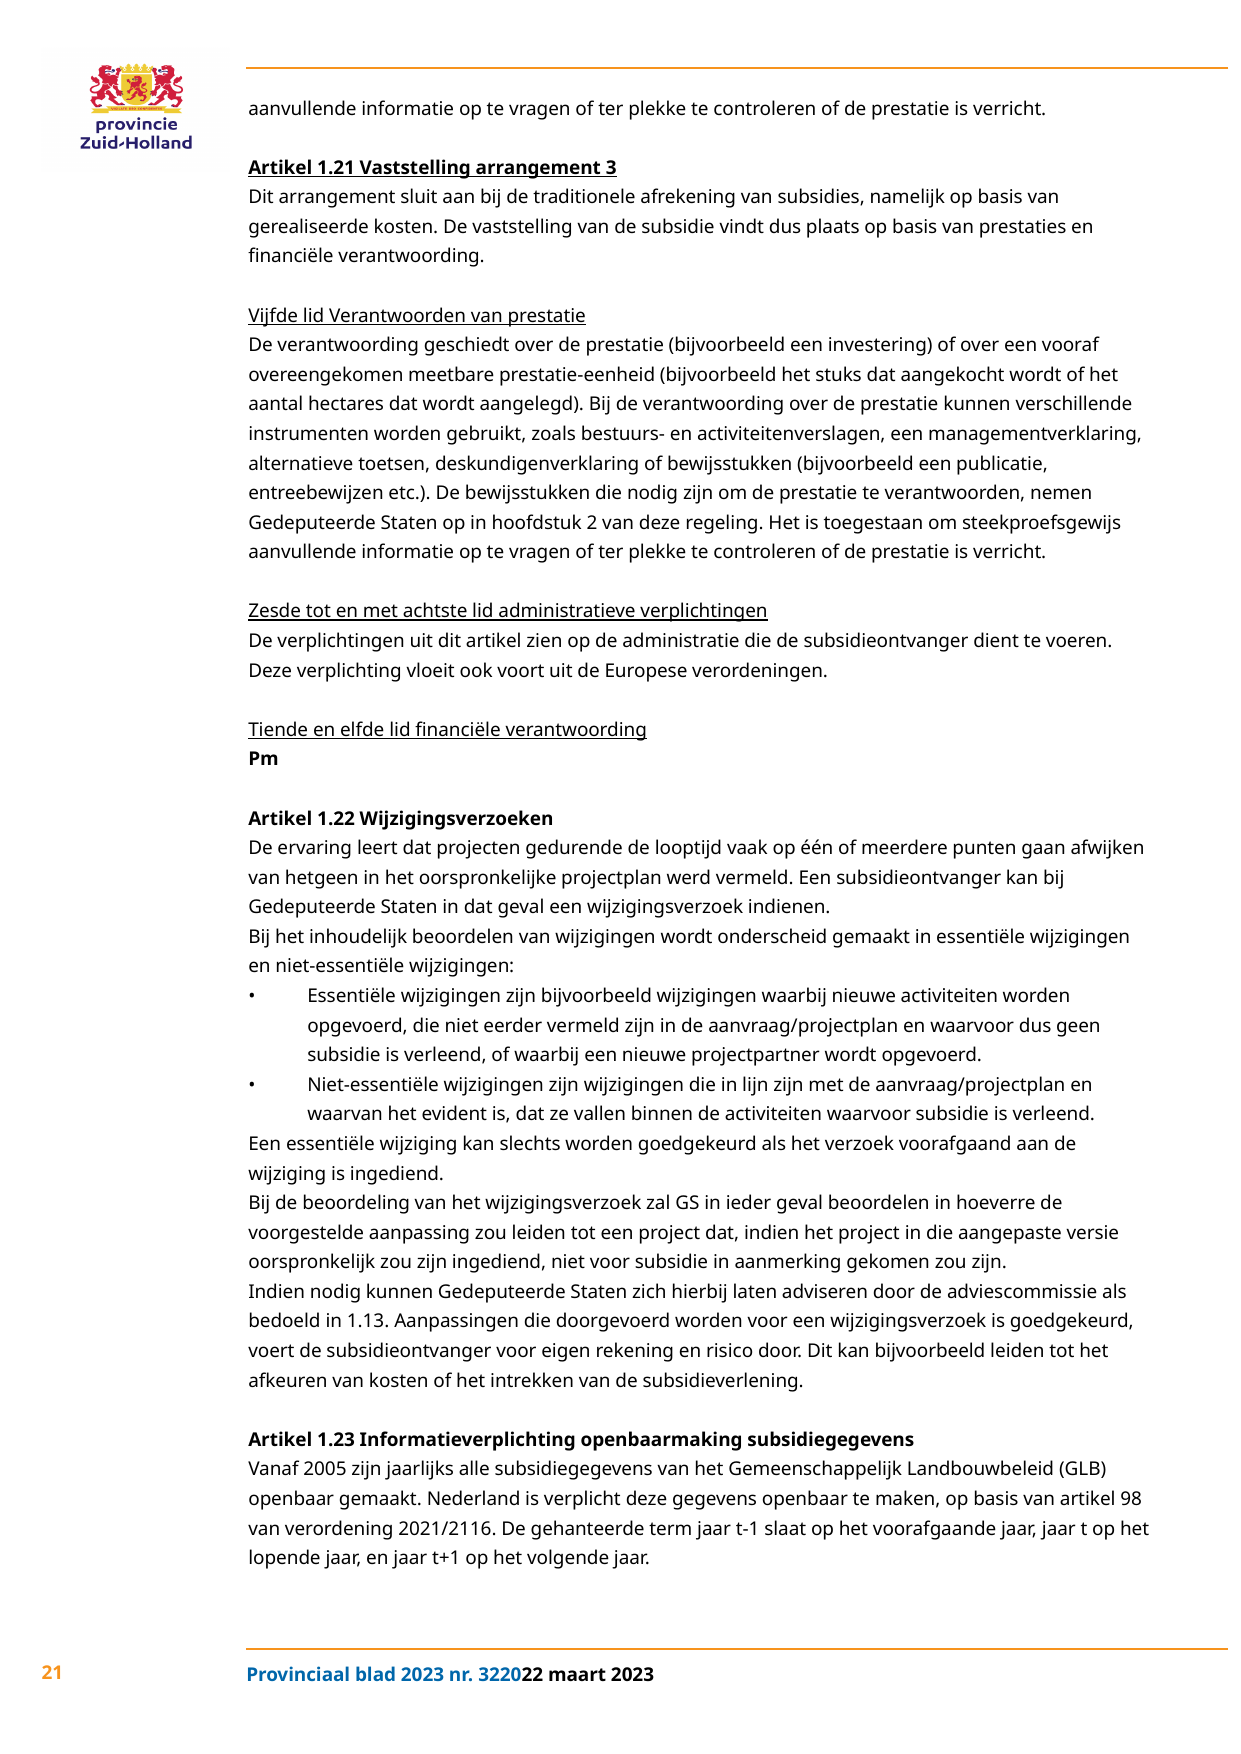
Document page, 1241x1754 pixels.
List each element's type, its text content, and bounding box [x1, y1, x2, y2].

list Niet-essentiële wijzigingen zijn wijzigingen die in lijn zijn met de aanvraag/projectplan en waarvan het evident is, dat ze vallen binnen de activiteiten waarvoor subsidie is verleend. [248, 1071, 1152, 1126]
text Indien nodig kunnen Gedeputeerde Staten zich hierbij laten adviseren door de adviescommissie als bedoeld in 1.13. Aanpassingen die doorgevoerd worden voor een wijzigingsverzoek is goedgekeurd, voert de subsidieontvanger voor eigen rekening en risico door. Dit kan bijvoorbeeld leiden tot het afkeuren van kosten of het intrekken van de subsidieverlening. [248, 1278, 1152, 1393]
text De verplichtingen uit dit artikel zien op de administratie die de subsidieontvanger dient te voeren. Deze verplichting vloeit ook voort uit de Europese verordeningen. [248, 627, 1152, 683]
text De verantwoording geschiedt over de prestatie (bijvoorbeeld een investering) of over een vooraf overeengekomen meetbare prestatie-eenheid (bijvoorbeeld het stuks dat aangekocht wordt of het aantal hectares dat wordt aangelegd). Bij de verantwoording over de prestatie kunnen verschillende instrumenten worden gebruikt, zoals bestuurs- en activiteitenverslagen, een managementverklaring, alternatieve toetsen, deskundigenverklaring of bewijsstukken (bijvoorbeeld een publicatie, entreebewijzen etc.). De bewijsstukken die nodig zijn om de prestatie te verantwoorden, nemen Gedeputeerde Staten op in hoofdstuk 2 van deze regeling. Het is toegestaan om steekproefsgewijs aanvullende informatie op te vragen of ter plekke te controleren of de prestatie is verricht. [248, 331, 1152, 564]
text Artikel 1.23 Informatieverplichting openbaarmaking subsidiegegevens [248, 1426, 1152, 1452]
text Artikel 1.22 Wijzigingsverzoeken [248, 805, 1152, 831]
text De ervaring leert dat projecten gedurende de looptijd vaak op één of meerdere punten gaan afwijken van hetgeen in het oorspronkelijke projectplan werd vermeld. Een subsidieontvanger kan bij Gedeputeerde Staten in dat geval een wijzigingsverzoek indienen. [248, 834, 1152, 919]
text aanvullende informatie op te vragen of ter plekke te controleren of de prestatie is verricht. [248, 95, 1152, 121]
text Vanaf 2005 zijn jaarlijks alle subsidiegegevens van het Gemeenschappelijk Landbouwbeleid (GLB) openbaar gemaakt. Nederland is verplicht deze gegevens openbaar te maken, op basis van artikel 98 van verordening 2021/2116. De gehanteerde term jaar t-1 slaat op het voorafgaande jaar, jaar t op het lopende jaar, en jaar t+1 op het volgende jaar. [248, 1456, 1152, 1570]
text Artikel 1.21 Vaststelling arrangement 3 [248, 154, 1152, 180]
text Vijfde lid Verantwoorden van prestatie [248, 302, 1152, 328]
text Bij de beoordeling van het wijzigingsverzoek zal GS in ieder geval beoordelen in hoeverre de voorgestelde aanpassing zou leiden tot een project dat, indien het project in die aangepaste versie oorspronkelijk zou zijn ingediend, niet voor subsidie in aanmerking gekomen zou zijn. [248, 1189, 1152, 1274]
text Zesde tot en met achtste lid administratieve verplichtingen [248, 598, 1152, 623]
text Dit arrangement sluit aan bij de traditionele afrekening van subsidies, namelijk op basis van gerealiseerde kosten. De vaststelling van de subsidie vindt dus plaats op basis van prestaties en financiële verantwoording. [248, 183, 1152, 268]
picture [41, 47, 231, 172]
text Bij het inhoudelijk beoordelen van wijzigingen wordt onderscheid gemaakt in essentiële wijzigingen en niet-essentiële wijzigingen: [248, 923, 1152, 978]
text Een essentiële wijziging kan slechts worden goedgekeurd als het verzoek voorafgaand aan de wijziging is ingediend. [248, 1130, 1152, 1186]
text Pm [248, 746, 1152, 771]
list Essentiële wijzigingen zijn bijvoorbeeld wijzigingen waarbij nieuwe activiteiten worden opgevoerd, die niet eerder vermeld zijn in de aanvraag/projectplan en waarvoor dus geen subsidie is verleend, of waarbij een nieuwe projectpartner wordt opgevoerd. [248, 982, 1152, 1067]
text Tiende en elfde lid financiële verantwoording [248, 716, 1152, 742]
